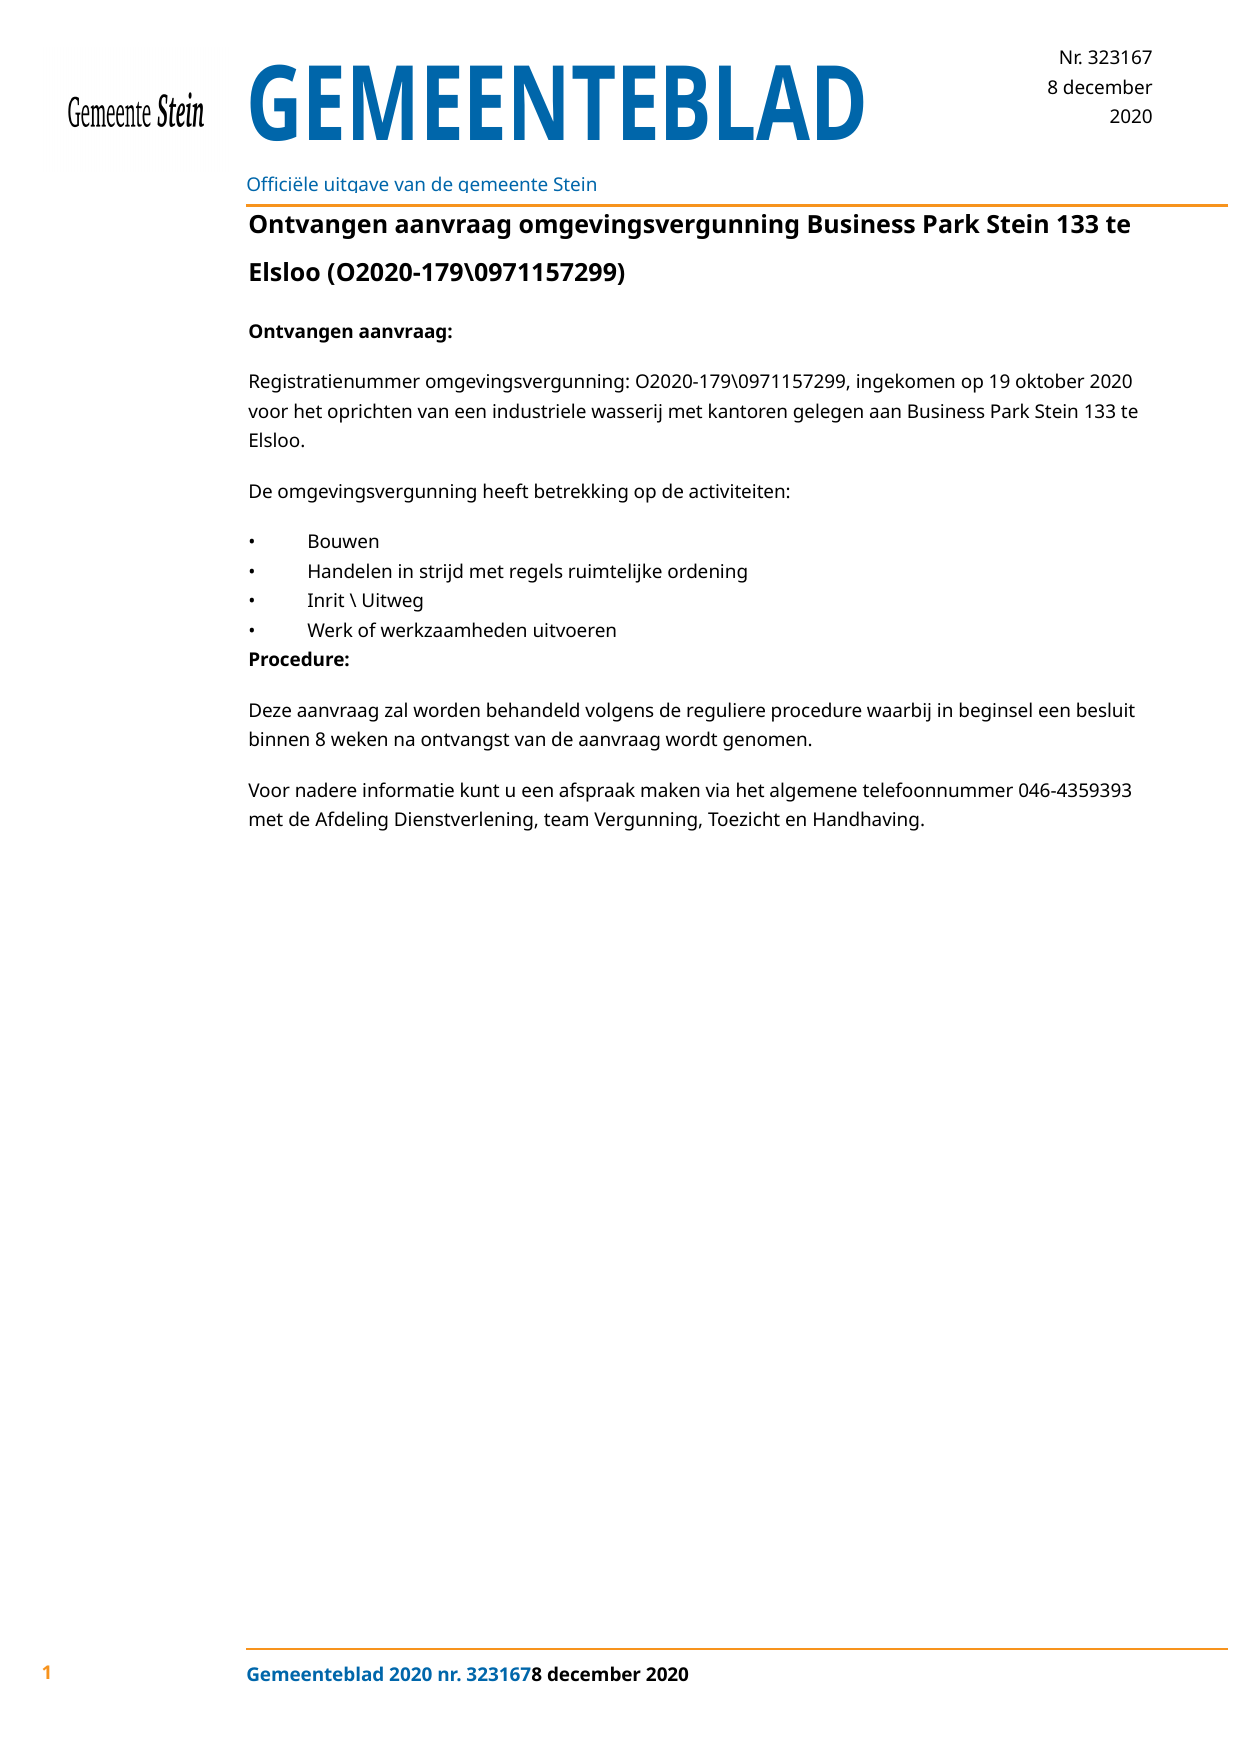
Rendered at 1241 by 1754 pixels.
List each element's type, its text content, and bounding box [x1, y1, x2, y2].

list Handelen in strijd met regels ruimtelijke ordening [248, 558, 1152, 584]
text Ontvangen aanvraag: [248, 318, 1152, 344]
text Procedure: [248, 647, 1152, 672]
list Inrit \ Uitweg [248, 587, 1152, 613]
list Werk of werkzaamheden uitvoeren [248, 617, 1152, 643]
text Deze aanvraag zal worden behandeld volgens de reguliere procedure waarbij in beginsel een besluit binnen 8 weken na ontvangst van de aanvraag wordt genomen. [248, 697, 1152, 752]
text De omgevingsvergunning heeft betrekking op de activiteiten: [248, 478, 1152, 504]
text Ontvangen aanvraag omgevingsvergunning Business Park Stein 133 te Elsloo (O2020-179\0971157299) [248, 207, 1152, 288]
picture [41, 47, 231, 172]
text Registratienummer omgevingsvergunning: O2020-179\0971157299, ingekomen op 19 oktober 2020 voor het oprichten van een industriele wasserij met kantoren gelegen aan Business Park Stein 133 te Elsloo. [248, 368, 1152, 453]
text Voor nadere informatie kunt u een afspraak maken via het algemene telefoonnummer 046-4359393 met de Afdeling Dienstverlening, team Vergunning, Toezicht en Handhaving. [248, 777, 1152, 832]
list Bouwen [248, 528, 1152, 554]
